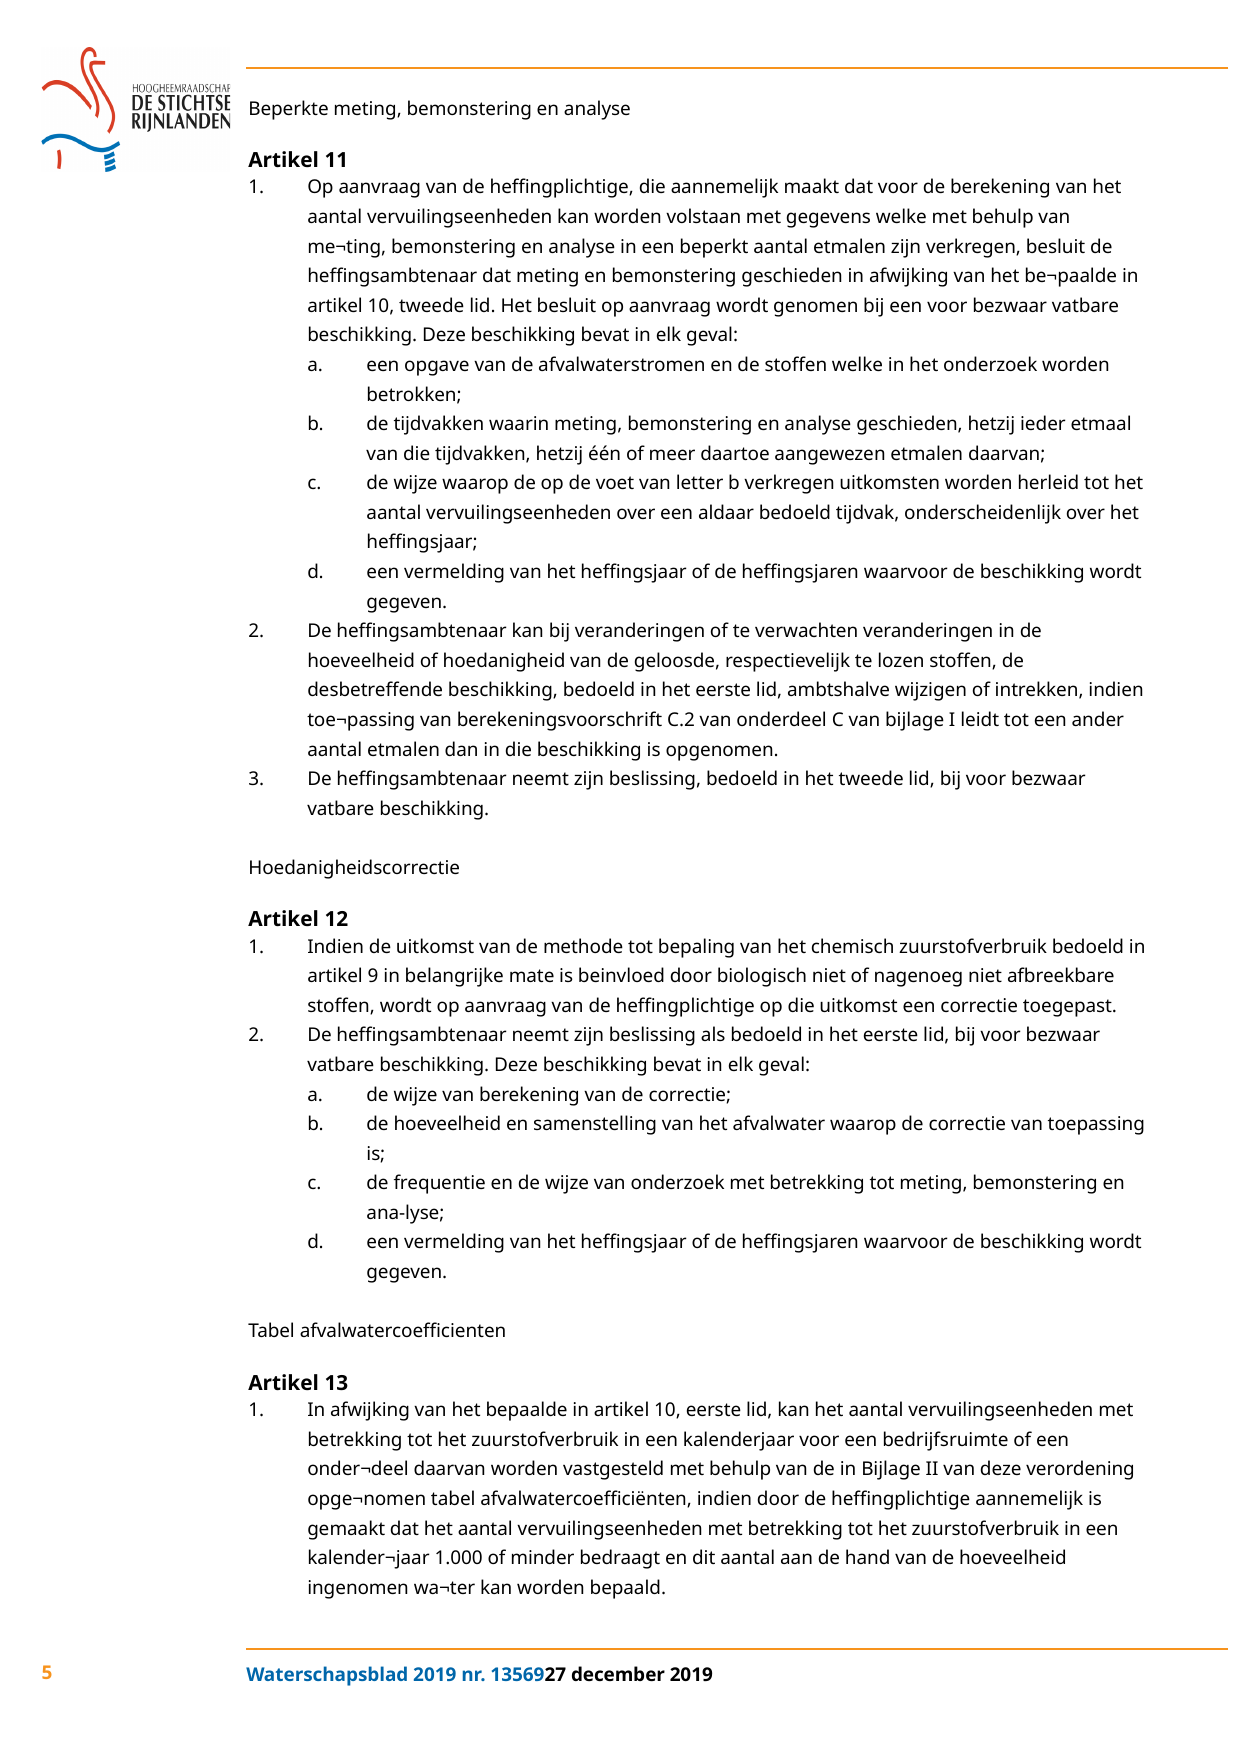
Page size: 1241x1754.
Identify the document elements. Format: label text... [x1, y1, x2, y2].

list een vermelding van het heffingsjaar of de heffingsjaren waarvoor de beschikking wordt gegeven. [307, 558, 1152, 613]
list een vermelding van het heffingsjaar of de heffingsjaren waarvoor de beschikking wordt gegeven. [307, 1229, 1152, 1284]
text Hoedanigheidscorrectie [248, 854, 1152, 880]
text Tabel afvalwatercoefficienten [248, 1317, 1152, 1343]
list De heffingsambtenaar neemt zijn beslissing, bedoeld in het tweede lid, bij voor bezwaar vatbare beschikking. [248, 765, 1152, 821]
list de hoeveelheid en samenstelling van het afvalwater waarop de correctie van toepassing is; [307, 1110, 1152, 1166]
list de frequentie en de wijze van onderzoek met betrekking tot meting, bemonstering en ana-lyse; [307, 1169, 1152, 1225]
picture [41, 47, 231, 172]
list Op aanvraag van de heffingplichtige, die aannemelijk maakt dat voor de berekening van het aantal vervuilingseenheden kan worden volstaan met gegevens welke met behulp van me¬ting, bemonstering en analyse in een beperkt aantal etmalen zijn verkregen, besluit de heffingsambtenaar dat meting en bemonstering geschieden in afwijking van het be¬paalde in artikel 10, tweede lid. Het besluit op aanvraag wordt genomen bij een voor bezwaar vatbare beschikking. Deze beschikking bevat in elk geval: [248, 174, 1152, 347]
list de wijze waarop de op de voet van letter b verkregen uitkomsten worden herleid tot het aantal vervuilingseenheden over een aldaar bedoeld tijdvak, onderscheidenlijk over het heffingsjaar; [307, 469, 1152, 554]
list De heffingsambtenaar neemt zijn beslissing als bedoeld in het eerste lid, bij voor bezwaar vatbare beschikking. Deze beschikking bevat in elk geval: [248, 1022, 1152, 1077]
text Beperkte meting, bemonstering en analyse [248, 95, 1152, 121]
list In afwijking van het bepaalde in artikel 10, eerste lid, kan het aantal vervuilingseenheden met betrekking tot het zuurstofverbruik in een kalenderjaar voor een bedrijfsruimte of een onder¬deel daarvan worden vastgesteld met behulp van de in Bijlage II van deze verordening opge¬nomen tabel afvalwatercoefficiënten, indien door de heffingplichtige aannemelijk is gemaakt dat het aantal vervuilingseenheden met betrekking tot het zuurstofverbruik in een kalender¬jaar 1.000 of minder bedraagt en dit aantal aan de hand van de hoeveelheid ingenomen wa¬ter kan worden bepaald. [248, 1396, 1152, 1599]
list de wijze van berekening van de correctie; [307, 1081, 1152, 1107]
list Indien de uitkomst van de methode tot bepaling van het chemisch zuurstofverbruik bedoeld in artikel 9 in belangrijke mate is beinvloed door biologisch niet of nagenoeg niet afbreekbare stoffen, wordt op aanvraag van de heffingplichtige op die uitkomst een correctie toegepast. [248, 933, 1152, 1018]
list de tijdvakken waarin meting, bemonstering en analyse geschieden, hetzij ieder etmaal van die tijdvakken, hetzij één of meer daartoe aangewezen etmalen daarvan; [307, 410, 1152, 466]
list een opgave van de afvalwaterstromen en de stoffen welke in het onderzoek worden betrokken; [307, 351, 1152, 406]
list De heffingsambtenaar kan bij veranderingen of te verwachten veranderingen in de hoeveelheid of hoedanigheid van de geloosde, respectievelijk te lozen stoffen, de desbetreffende beschikking, bedoeld in het eerste lid, ambtshalve wijzigen of intrekken, indien toe¬passing van berekeningsvoorschrift C.2 van onderdeel C van bijlage I leidt tot een ander aantal etmalen dan in die beschikking is opgenomen. [248, 617, 1152, 761]
text Artikel 13 [248, 1368, 1152, 1396]
text Artikel 11 [248, 145, 1152, 174]
text Artikel 12 [248, 904, 1152, 933]
